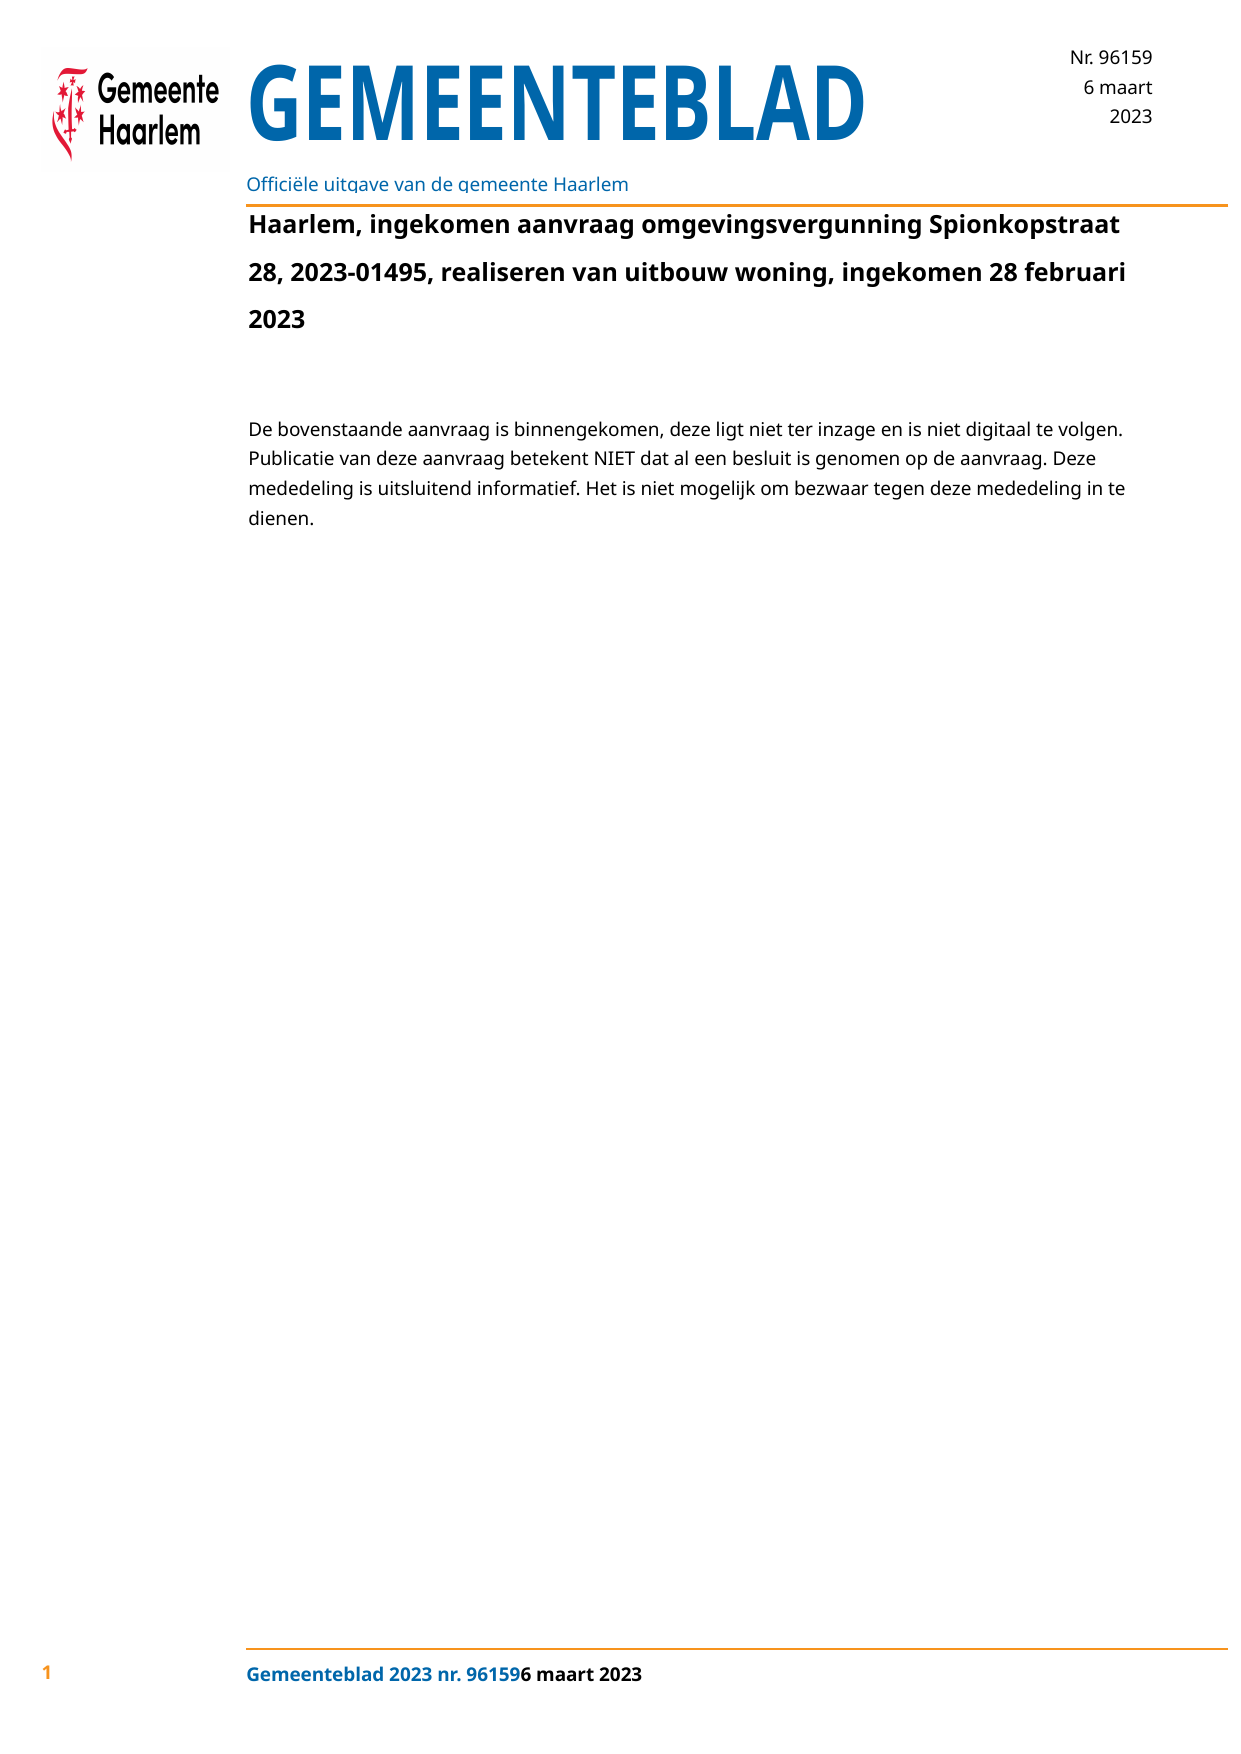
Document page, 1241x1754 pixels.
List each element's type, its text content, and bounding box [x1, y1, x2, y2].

text De bovenstaande aanvraag is binnengekomen, deze ligt niet ter inzage en is niet digitaal te volgen. Publicatie van deze aanvraag betekent NIET dat al een besluit is genomen op de aanvraag. Deze mededeling is uitsluitend informatief. Het is niet mogelijk om bezwaar tegen deze mededeling in te dienen. [248, 416, 1152, 530]
text Haarlem, ingekomen aanvraag omgevingsvergunning Spionkopstraat 28, 2023-01495, realiseren van uitbouw woning, ingekomen 28 februari 2023 [248, 207, 1152, 336]
picture [41, 47, 231, 172]
